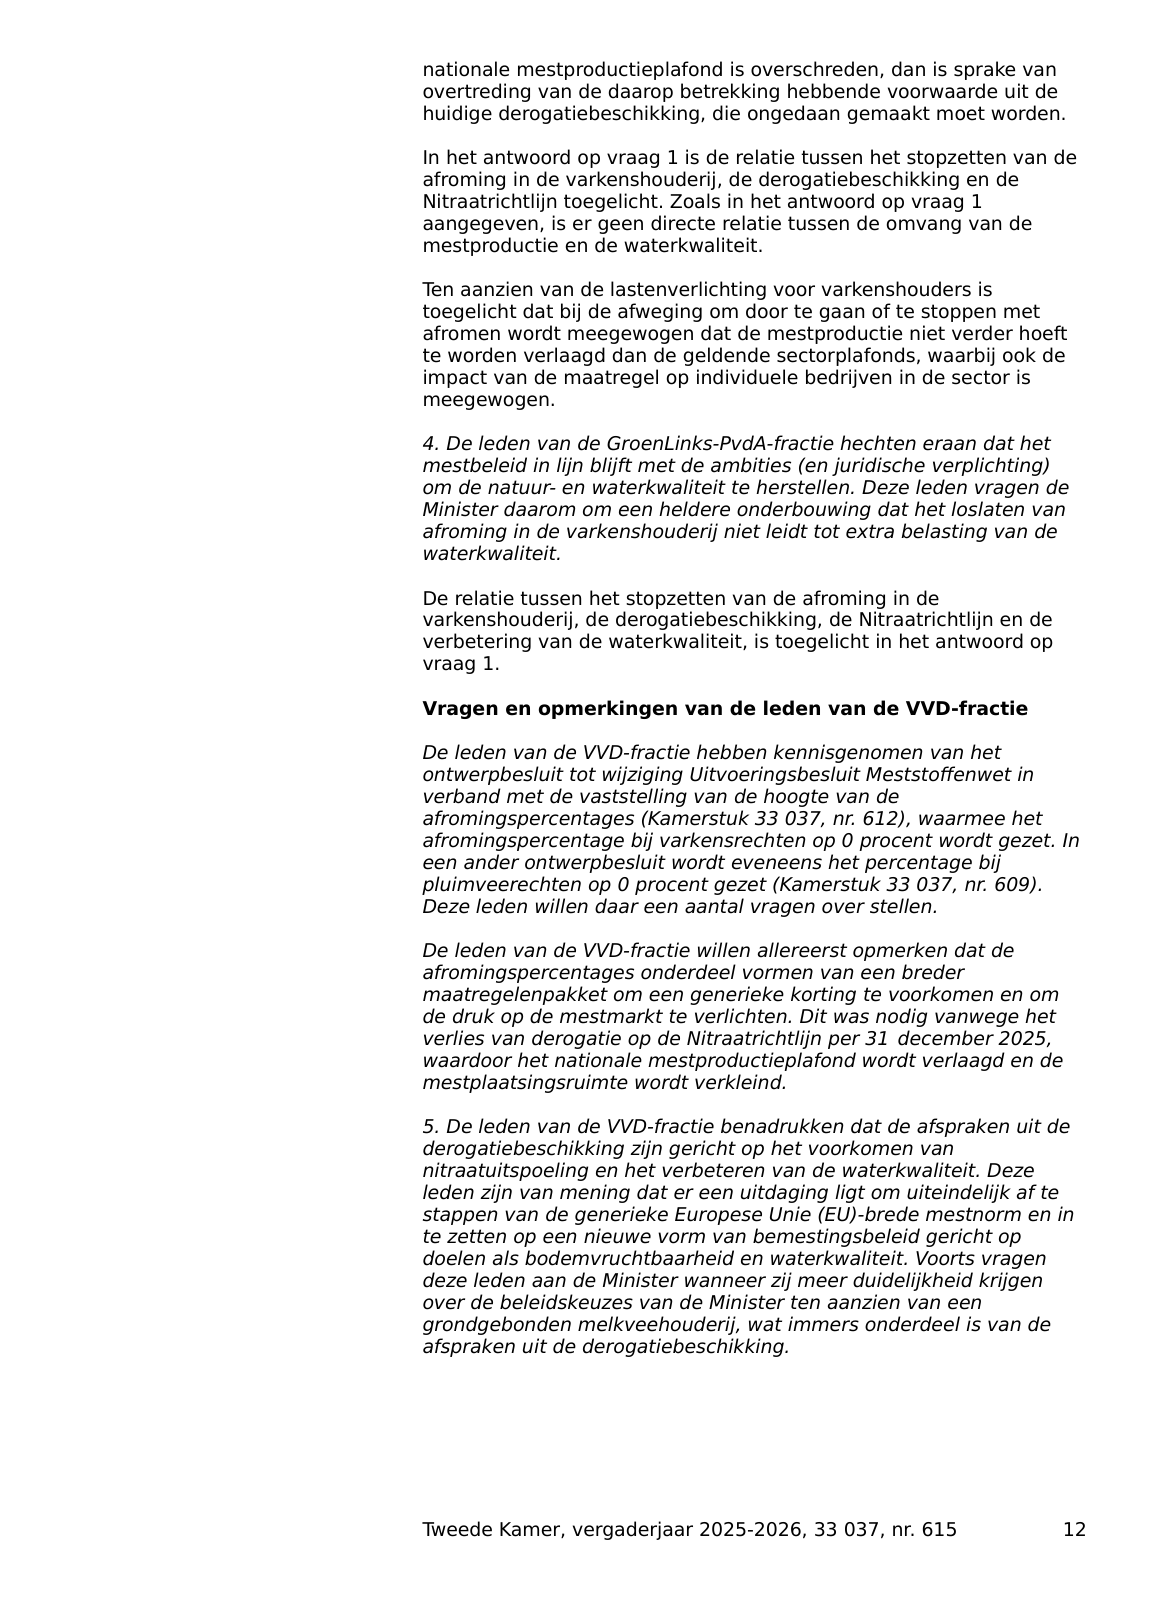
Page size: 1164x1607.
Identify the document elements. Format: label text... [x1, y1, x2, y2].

text De leden van de VVD-fractie willen allereerst opmerken dat de afromingspercentages onderdeel vormen van een breder maatregelenpakket om een generieke korting te voorkomen en om de druk op de mestmarkt te verlichten. Dit was nodig vanwege het verlies van derogatie op de Nitraatrichtlijn per 31 december 2025, waardoor het nationale mestproductieplafond wordt verlaagd en de mestplaatsingsruimte wordt verkleind. [422, 940, 1087, 1093]
subtitle Vragen en opmerkingen van de leden van de VVD-fractie [422, 697, 1087, 719]
text 5. De leden van de VVD-fractie benadrukken dat de afspraken uit de derogatiebeschikking zijn gericht op het voorkomen van nitraatuitspoeling en het verbeteren van de waterkwaliteit. Deze leden zijn van mening dat er een uitdaging ligt om uiteindelijk af te stappen van de generieke Europese Unie (EU)-brede mestnorm en in te zetten op een nieuwe vorm van bemestingsbeleid gericht op doelen als bodemvruchtbaarheid en waterkwaliteit. Voorts vragen deze leden aan de Minister wanneer zij meer duidelijkheid krijgen over de beleidskeuzes van de Minister ten aanzien van een grondgebonden melkveehouderij, wat immers onderdeel is van de afspraken uit de derogatiebeschikking. [422, 1116, 1087, 1357]
text Ten aanzien van de lastenverlichting voor varkenshouders is toegelicht dat bij de afweging om door te gaan of te stoppen met afromen wordt meegewogen dat de mestproductie niet verder hoeft te worden verlaagd dan de geldende sectorplafonds, waarbij ook de impact van de maatregel op individuele bedrijven in de sector is meegewogen. [422, 279, 1087, 411]
text De leden van de VVD-fractie hebben kennisgenomen van het ontwerpbesluit tot wijziging Uitvoeringsbesluit Meststoffenwet in verband met de vaststelling van de hoogte van de afromingspercentages (Kamerstuk 33 037, nr. 612), waarmee het afromingspercentage bij varkensrechten op 0 procent wordt gezet. In een ander ontwerpbesluit wordt eveneens het percentage bij pluimveerechten op 0 procent gezet (Kamerstuk 33 037, nr. 609). Deze leden willen daar een aantal vragen over stellen. [422, 742, 1087, 917]
text In het antwoord op vraag 1 is de relatie tussen het stopzetten van de afroming in de varkenshouderij, de derogatiebeschikking en de Nitraatrichtlijn toegelicht. Zoals in het antwoord op vraag 1 aangegeven, is er geen directe relatie tussen de omvang van de mestproductie en de waterkwaliteit. [422, 147, 1087, 257]
text 4. De leden van de GroenLinks-PvdA-fractie hechten eraan dat het mestbeleid in lijn blijft met de ambities (en juridische verplichting) om de natuur- en waterkwaliteit te herstellen. Deze leden vragen de Minister daarom om een heldere onderbouwing dat het loslaten van afroming in de varkenshouderij niet leidt tot extra belasting van de waterkwaliteit. [422, 433, 1087, 565]
text nationale mestproductieplafond is overschreden, dan is sprake van overtreding van de daarop betrekking hebbende voorwaarde uit de huidige derogatiebeschikking, die ongedaan gemaakt moet worden. [422, 59, 1087, 125]
text De relatie tussen het stopzetten van de afroming in de varkenshouderij, de derogatiebeschikking, de Nitraatrichtlijn en de verbetering van de waterkwaliteit, is toegelicht in het antwoord op vraag 1. [422, 587, 1087, 675]
